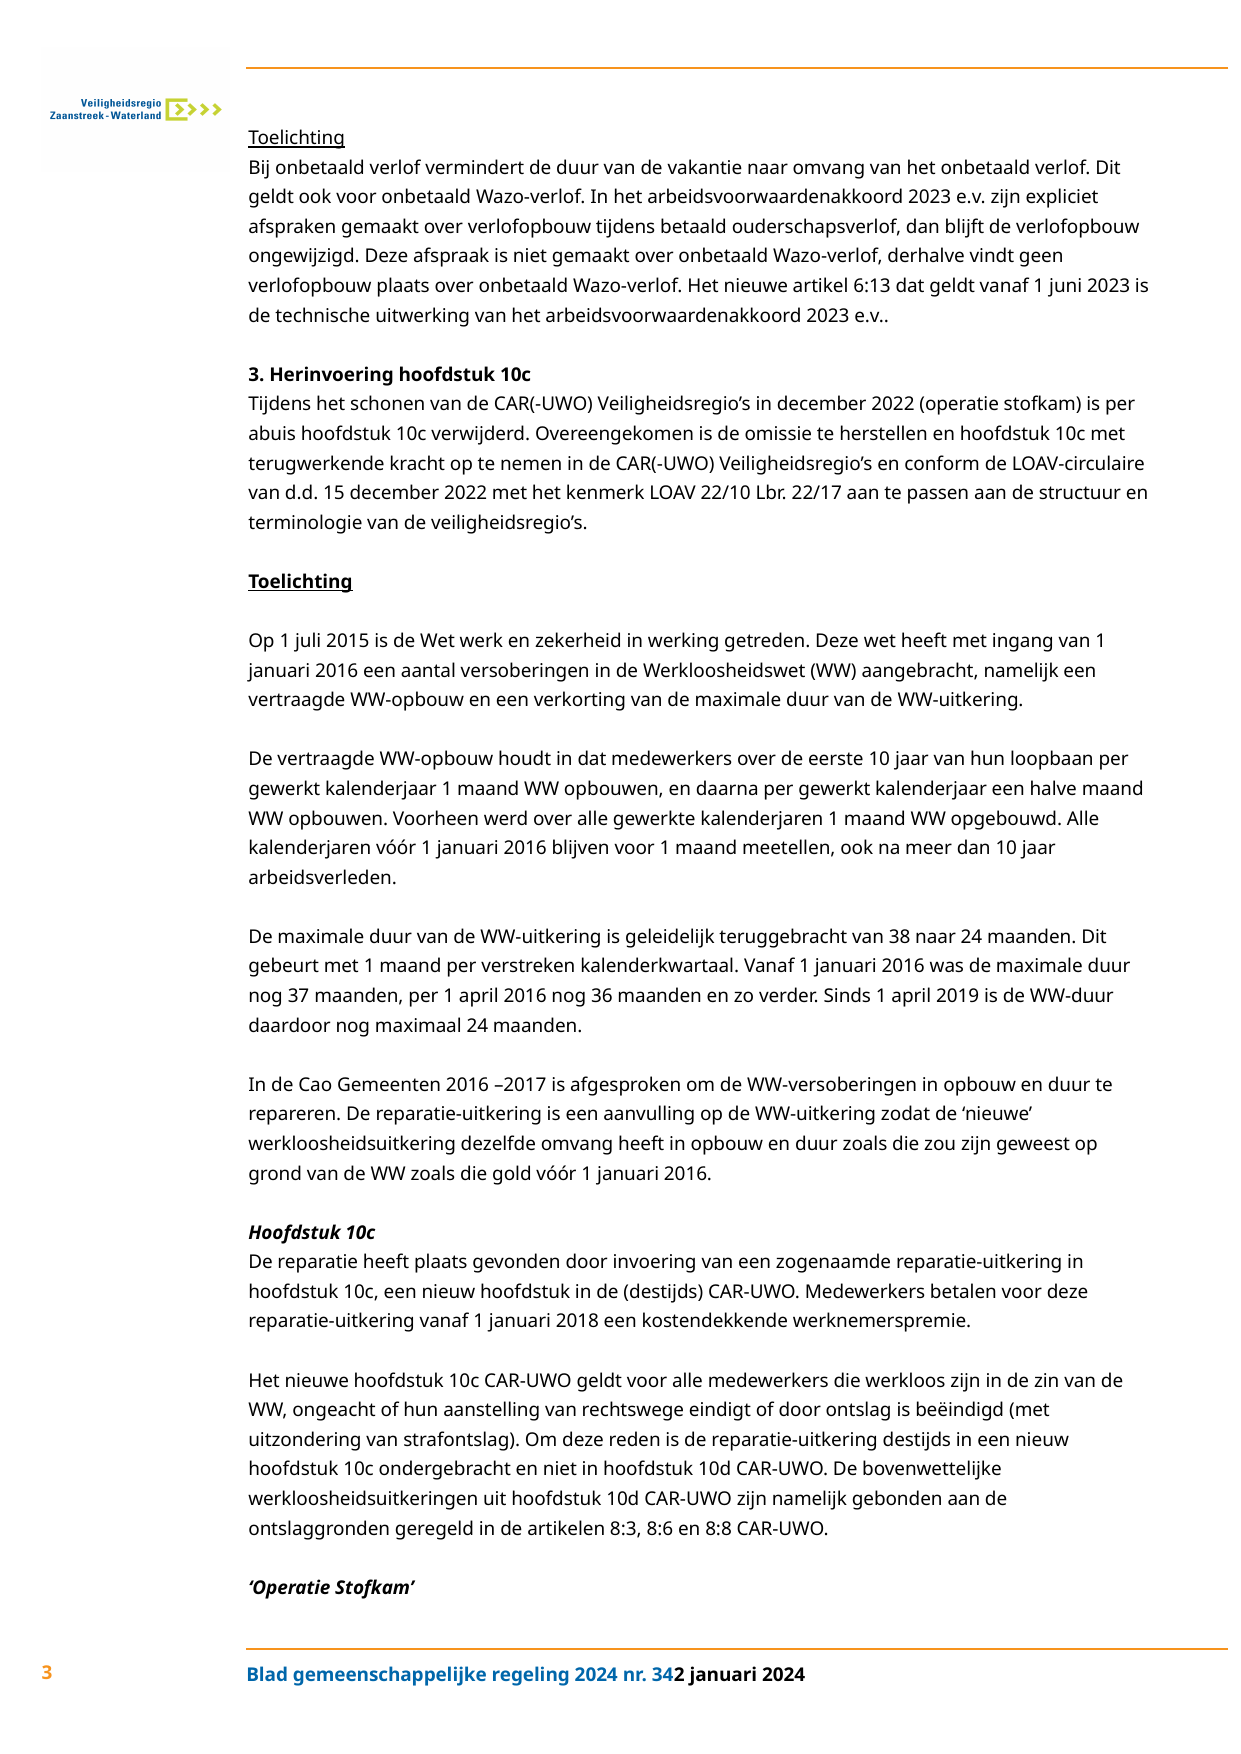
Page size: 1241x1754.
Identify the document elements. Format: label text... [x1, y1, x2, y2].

text 3. Herinvoering hoofdstuk 10c [248, 361, 1152, 387]
text Hoofdstuk 10c [248, 1219, 1152, 1245]
text De maximale duur van de WW-uitkering is geleidelijk teruggebracht van 38 naar 24 maanden. Dit gebeurt met 1 maand per verstreken kalenderkwartaal. Vanaf 1 januari 2016 was de maximale duur nog 37 maanden, per 1 april 2016 nog 36 maanden en zo verder. Sinds 1 april 2019 is de WW-duur daardoor nog maximaal 24 maanden. [248, 923, 1152, 1038]
text Op 1 juli 2015 is de Wet werk en zekerheid in werking getreden. Deze wet heeft met ingang van 1 januari 2016 een aantal versoberingen in de Werkloosheidswet (WW) aangebracht, namelijk een vertraagde WW-opbouw en een verkorting van de maximale duur van de WW-uitkering. [248, 627, 1152, 712]
text Bij onbetaald verlof vermindert de duur van de vakantie naar omvang van het onbetaald verlof. Dit geldt ook voor onbetaald Wazo-verlof. In het arbeidsvoorwaardenakkoord 2023 e.v. zijn expliciet afspraken gemaakt over verlofopbouw tijdens betaald ouderschapsverlof, dan blijft de verlofopbouw ongewijzigd. Deze afspraak is niet gemaakt over onbetaald Wazo-verlof, derhalve vindt geen verlofopbouw plaats over onbetaald Wazo-verlof. Het nieuwe artikel 6:13 dat geldt vanaf 1 juni 2023 is de technische uitwerking van het arbeidsvoorwaardenakkoord 2023 e.v.. [248, 154, 1152, 328]
text Het nieuwe hoofdstuk 10c CAR-UWO geldt voor alle medewerkers die werkloos zijn in de zin van de WW, ongeacht of hun aanstelling van rechtswege eindigt of door ontslag is beëindigd (met uitzondering van strafontslag). Om deze reden is de reparatie-uitkering destijds in een nieuw hoofdstuk 10c ondergebracht en niet in hoofdstuk 10d CAR-UWO. De bovenwettelijke werkloosheidsuitkeringen uit hoofdstuk 10d CAR-UWO zijn namelijk gebonden aan de ontslaggronden geregeld in de artikelen 8:3, 8:6 en 8:8 CAR-UWO. [248, 1367, 1152, 1541]
text Toelichting [248, 568, 1152, 594]
picture [41, 47, 231, 172]
text ‘Operatie Stofkam’ [248, 1574, 1152, 1600]
text Tijdens het schonen van de CAR(-UWO) Veiligheidsregio’s in december 2022 (operatie stofkam) is per abuis hoofdstuk 10c verwijderd. Overeengekomen is de omissie te herstellen en hoofdstuk 10c met terugwerkende kracht op te nemen in de CAR(-UWO) Veiligheidsregio’s en conform de LOAV-circulaire van d.d. 15 december 2022 met het kenmerk LOAV 22/10 Lbr. 22/17 aan te passen aan de structuur en terminologie van de veiligheidsregio’s. [248, 391, 1152, 535]
text Toelichting [248, 124, 1152, 150]
text De reparatie heeft plaats gevonden door invoering van een zogenaamde reparatie-uitkering in hoofdstuk 10c, een nieuw hoofdstuk in de (destijds) CAR-UWO. Medewerkers betalen voor deze reparatie-uitkering vanaf 1 januari 2018 een kostendekkende werknemerspremie. [248, 1248, 1152, 1333]
text In de Cao Gemeenten 2016 –2017 is afgesproken om de WW-versoberingen in opbouw en duur te repareren. De reparatie-uitkering is een aanvulling op de WW-uitkering zodat de ‘nieuwe’ werkloosheidsuitkering dezelfde omvang heeft in opbouw en duur zoals die zou zijn geweest op grond van de WW zoals die gold vóór 1 januari 2016. [248, 1071, 1152, 1186]
text De vertraagde WW-opbouw houdt in dat medewerkers over de eerste 10 jaar van hun loopbaan per gewerkt kalenderjaar 1 maand WW opbouwen, en daarna per gewerkt kalenderjaar een halve maand WW opbouwen. Voorheen werd over alle gewerkte kalenderjaren 1 maand WW opgebouwd. Alle kalenderjaren vóór 1 januari 2016 blijven voor 1 maand meetellen, ook na meer dan 10 jaar arbeidsverleden. [248, 746, 1152, 890]
